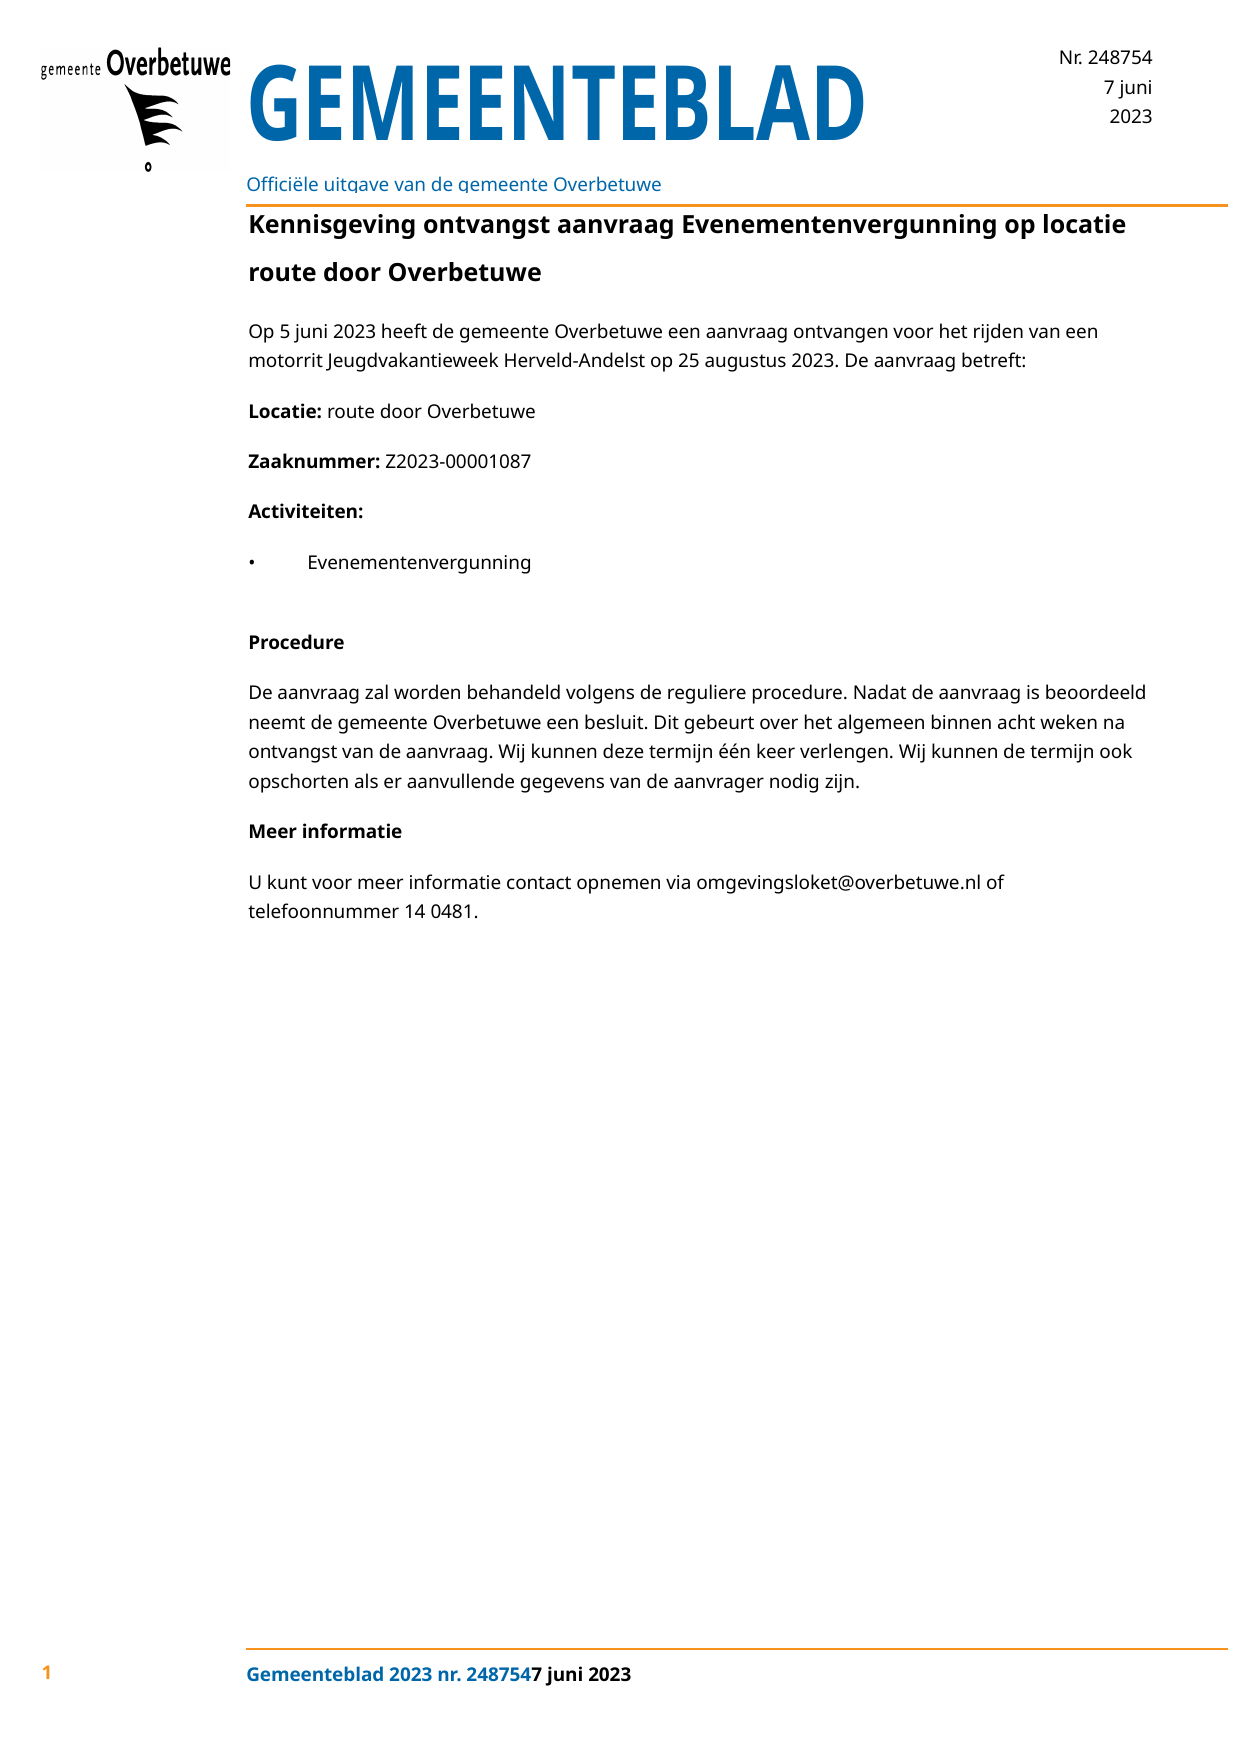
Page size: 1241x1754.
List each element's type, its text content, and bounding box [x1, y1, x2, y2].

list Evenementenvergunning [248, 549, 1152, 575]
text Locatie: route door Overbetuwe [248, 398, 1152, 424]
text Meer informatie [248, 819, 1152, 844]
text Procedure [248, 629, 1152, 655]
text Activiteiten: [248, 499, 1152, 524]
text Zaaknummer: Z2023-00001087 [248, 448, 1152, 474]
text Op 5 juni 2023 heeft de gemeente Overbetuwe een aanvraag ontvangen voor het rijden van een motorrit Jeugdvakantieweek Herveld-Andelst op 25 augustus 2023. De aanvraag betreft: [248, 318, 1152, 373]
text U kunt voor meer informatie contact opnemen via omgevingsloket@overbetuwe.nl of telefoonnummer 14 0481. [248, 869, 1152, 924]
picture [41, 47, 231, 172]
text Kennisgeving ontvangst aanvraag Evenementenvergunning op locatie route door Overbetuwe [248, 207, 1152, 288]
text De aanvraag zal worden behandeld volgens de reguliere procedure. Nadat de aanvraag is beoordeeld neemt de gemeente Overbetuwe een besluit. Dit gebeurt over het algemeen binnen acht weken na ontvangst van de aanvraag. Wij kunnen deze termijn één keer verlengen. Wij kunnen de termijn ook opschorten als er aanvullende gegevens van de aanvrager nodig zijn. [248, 679, 1152, 794]
